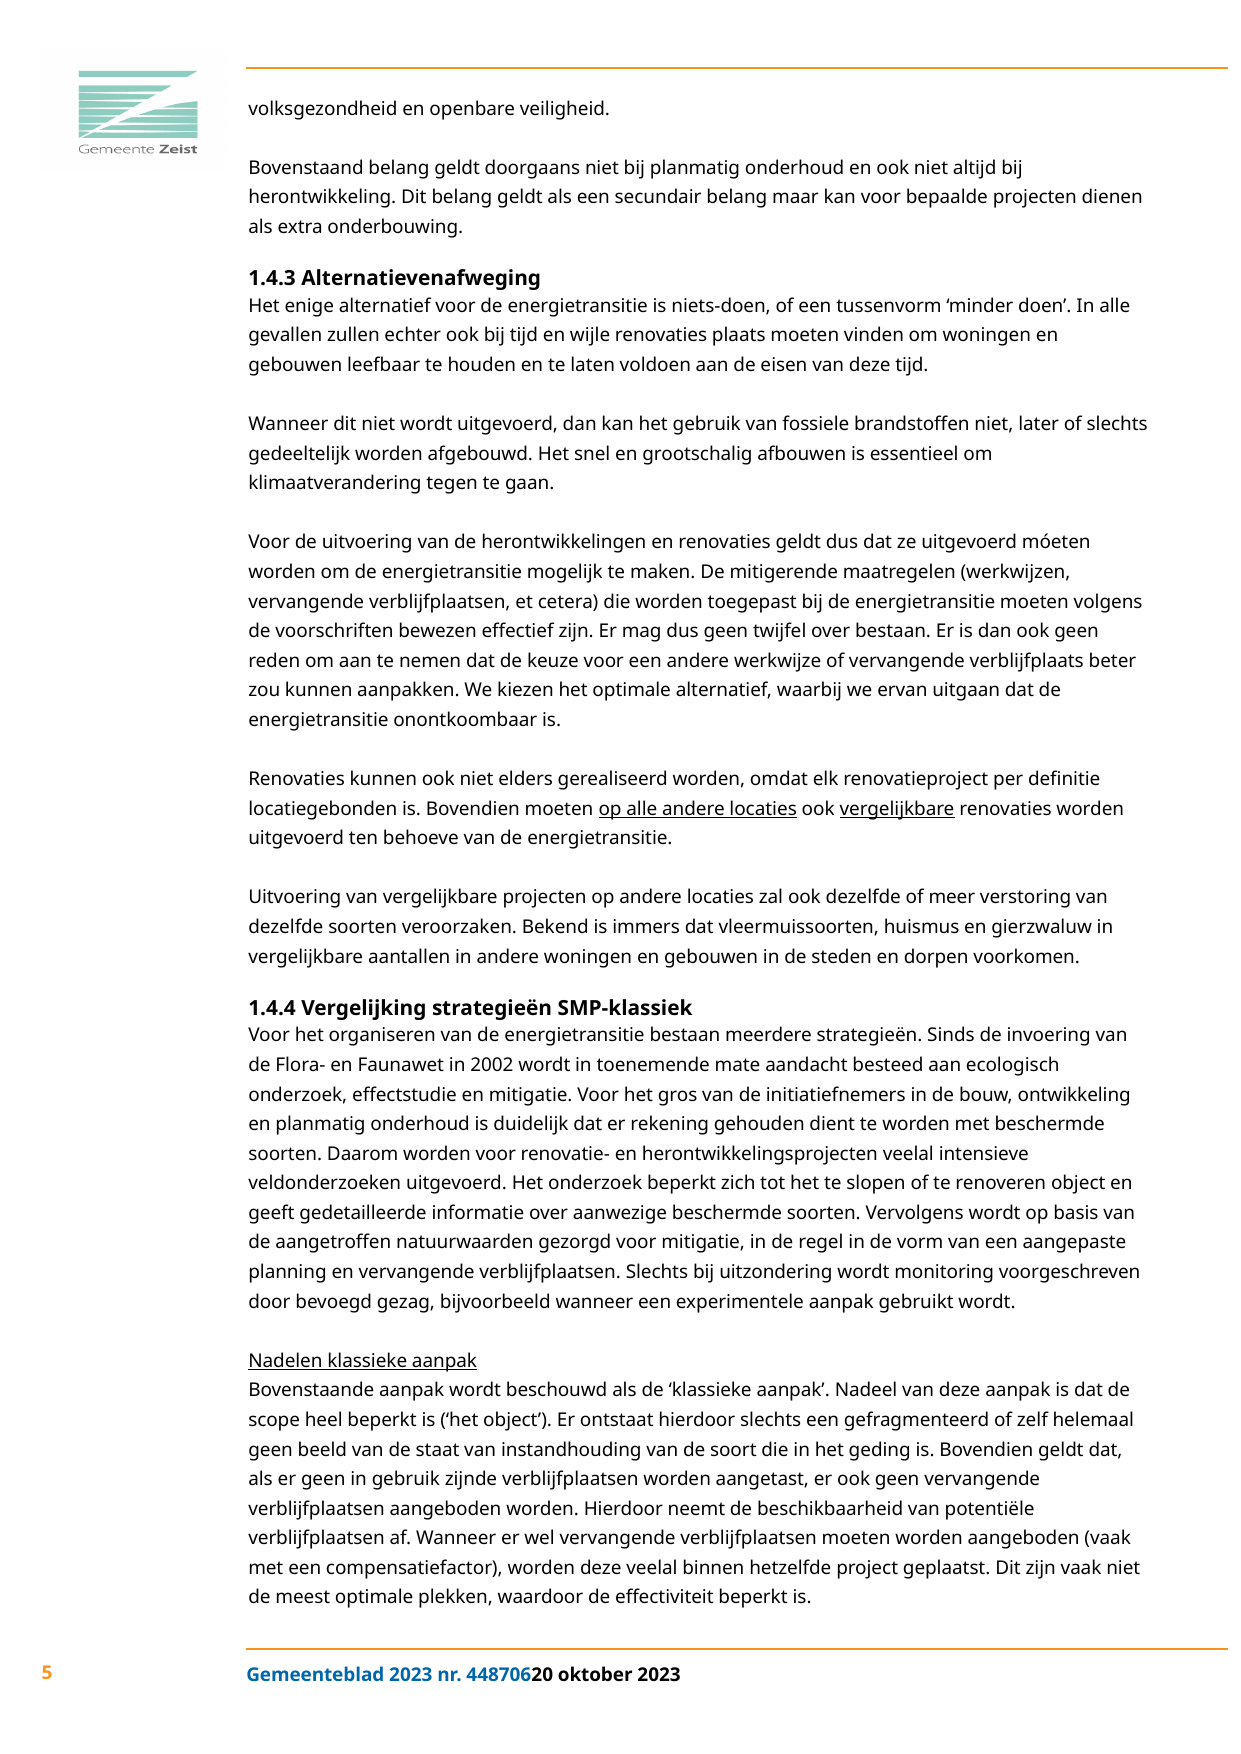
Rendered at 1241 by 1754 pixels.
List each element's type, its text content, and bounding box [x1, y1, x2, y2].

text Nadelen klassieke aanpak [248, 1347, 1152, 1373]
text Wanneer dit niet wordt uitgevoerd, dan kan het gebruik van fossiele brandstoffen niet, later of slechts gedeeltelijk worden afgebouwd. Het snel en grootschalig afbouwen is essentieel om klimaatverandering tegen te gaan. [248, 410, 1152, 495]
text Voor het organiseren van de energietransitie bestaan meerdere strategieën. Sinds de invoering van de Flora- en Faunawet in 2002 wordt in toenemende mate aandacht besteed aan ecologisch onderzoek, effectstudie en mitigatie. Voor het gros van de initiatiefnemers in de bouw, ontwikkeling en planmatig onderhoud is duidelijk dat er rekening gehouden dient te worden met beschermde soorten. Daarom worden voor renovatie- en herontwikkelingsprojecten veelal intensieve veldonderzoeken uitgevoerd. Het onderzoek beperkt zich tot het te slopen of te renoveren object en geeft gedetailleerde informatie over aanwezige beschermde soorten. Vervolgens wordt op basis van de aangetroffen natuurwaarden gezorgd voor mitigatie, in de regel in de vorm van een aangepaste planning en vervangende verblijfplaatsen. Slechts bij uitzondering wordt monitoring voorgeschreven door bevoegd gezag, bijvoorbeeld wanneer een experimentele aanpak gebruikt wordt. [248, 1022, 1152, 1314]
text 1.4.4 Vergelijking strategieën SMP-klassiek [248, 993, 1152, 1022]
text volksgezondheid en openbare veiligheid. [248, 95, 1152, 121]
text Voor de uitvoering van de herontwikkelingen en renovaties geldt dus dat ze uitgevoerd móeten worden om de energietransitie mogelijk te maken. De mitigerende maatregelen (werkwijzen, vervangende verblijfplaatsen, et cetera) die worden toegepast bij de energietransitie moeten volgens de voorschriften bewezen effectief zijn. Er mag dus geen twijfel over bestaan. Er is dan ook geen reden om aan te nemen dat de keuze voor een andere werkwijze of vervangende verblijfplaats beter zou kunnen aanpakken. We kiezen het optimale alternatief, waarbij we ervan uitgaan dat de energietransitie onontkoombaar is. [248, 529, 1152, 732]
text Uitvoering van vergelijkbare projecten op andere locaties zal ook dezelfde of meer verstoring van dezelfde soorten veroorzaken. Bekend is immers dat vleermuissoorten, huismus en gierzwaluw in vergelijkbare aantallen in andere woningen en gebouwen in de steden en dorpen voorkomen. [248, 884, 1152, 968]
picture [41, 47, 231, 172]
text Het enige alternatief voor de energietransitie is niets-doen, of een tussenvorm ‘minder doen’. In alle gevallen zullen echter ook bij tijd en wijle renovaties plaats moeten vinden om woningen en gebouwen leefbaar te houden en te laten voldoen aan de eisen van deze tijd. [248, 292, 1152, 377]
text 1.4.3 Alternatievenafweging [248, 263, 1152, 292]
text Bovenstaande aanpak wordt beschouwd als de ‘klassieke aanpak’. Nadeel van deze aanpak is dat de scope heel beperkt is (‘het object’). Er ontstaat hierdoor slechts een gefragmenteerd of zelf helemaal geen beeld van de staat van instandhouding van de soort die in het geding is. Bovendien geldt dat, als er geen in gebruik zijnde verblijfplaatsen worden aangetast, er ook geen vervangende verblijfplaatsen aangeboden worden. Hierdoor neemt de beschikbaarheid van potentiële verblijfplaatsen af. Wanneer er wel vervangende verblijfplaatsen moeten worden aangeboden (vaak met een compensatiefactor), worden deze veelal binnen hetzelfde project geplaatst. Dit zijn vaak niet de meest optimale plekken, waardoor de effectiviteit beperkt is. [248, 1377, 1152, 1609]
text Renovaties kunnen ook niet elders gerealiseerd worden, omdat elk renovatieproject per definitie locatiegebonden is. Bovendien moeten op alle andere locaties ook vergelijkbare renovaties worden uitgevoerd ten behoeve van de energietransitie. [248, 765, 1152, 850]
text Bovenstaand belang geldt doorgaans niet bij planmatig onderhoud en ook niet altijd bij herontwikkeling. Dit belang geldt als een secundair belang maar kan voor bepaalde projecten dienen als extra onderbouwing. [248, 154, 1152, 239]
